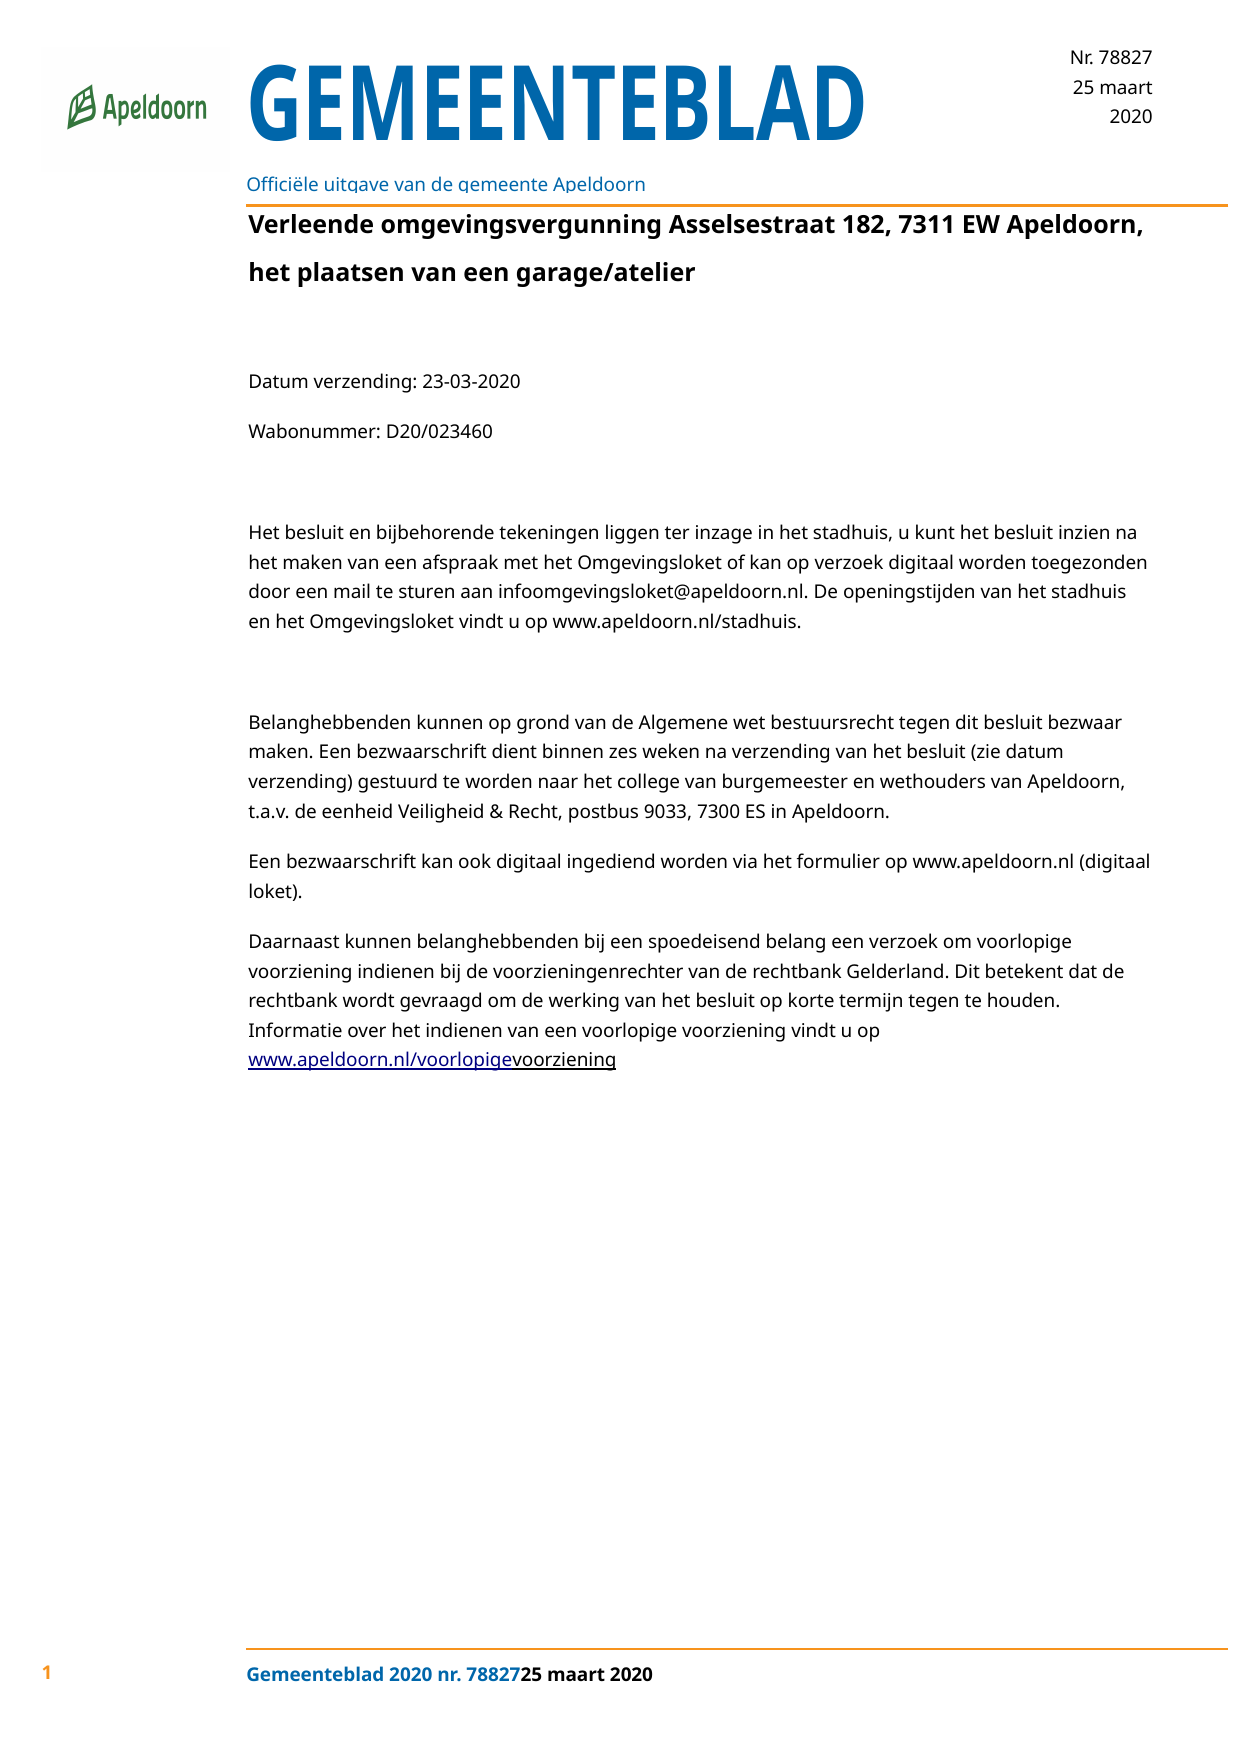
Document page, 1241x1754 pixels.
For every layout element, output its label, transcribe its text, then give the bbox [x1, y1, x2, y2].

text Een bezwaarschrift kan ook digitaal ingediend worden via het formulier op www.apeldoorn.nl (digitaal loket). [248, 848, 1152, 904]
text Wabonummer: D20/023460 [248, 419, 1152, 444]
text Datum verzending: 23-03-2020 [248, 368, 1152, 394]
picture [41, 47, 231, 172]
text Het besluit en bijbehorende tekeningen liggen ter inzage in het stadhuis, u kunt het besluit inzien na het maken van een afspraak met het Omgevingsloket of kan op verzoek digitaal worden toegezonden door een mail te sturen aan infoomgevingsloket@apeldoorn.nl. De openingstijden van het stadhuis en het Omgevingsloket vindt u op www.apeldoorn.nl/stadhuis. [248, 519, 1152, 634]
text Belanghebbenden kunnen op grond van de Algemene wet bestuursrecht tegen dit besluit bezwaar maken. Een bezwaarschrift dient binnen zes weken na verzending van het besluit (zie datum verzending) gestuurd te worden naar het college van burgemeester en wethouders van Apeldoorn, t.a.v. de eenheid Veiligheid & Recht, postbus 9033, 7300 ES in Apeldoorn. [248, 709, 1152, 824]
text Verleende omgevingsvergunning Asselsestraat 182, 7311 EW Apeldoorn, het plaatsen van een garage/atelier [248, 207, 1152, 288]
text Daarnaast kunnen belanghebbenden bij een spoedeisend belang een verzoek om voorlopige voorziening indienen bij de voorzieningenrechter van de rechtbank Gelderland. Dit betekent dat de rechtbank wordt gevraagd om de werking van het besluit op korte termijn tegen te houden. Informatie over het indienen van een voorlopige voorziening vindt u op www.apeldoorn.nl/voorlopigevoorziening [248, 928, 1152, 1072]
